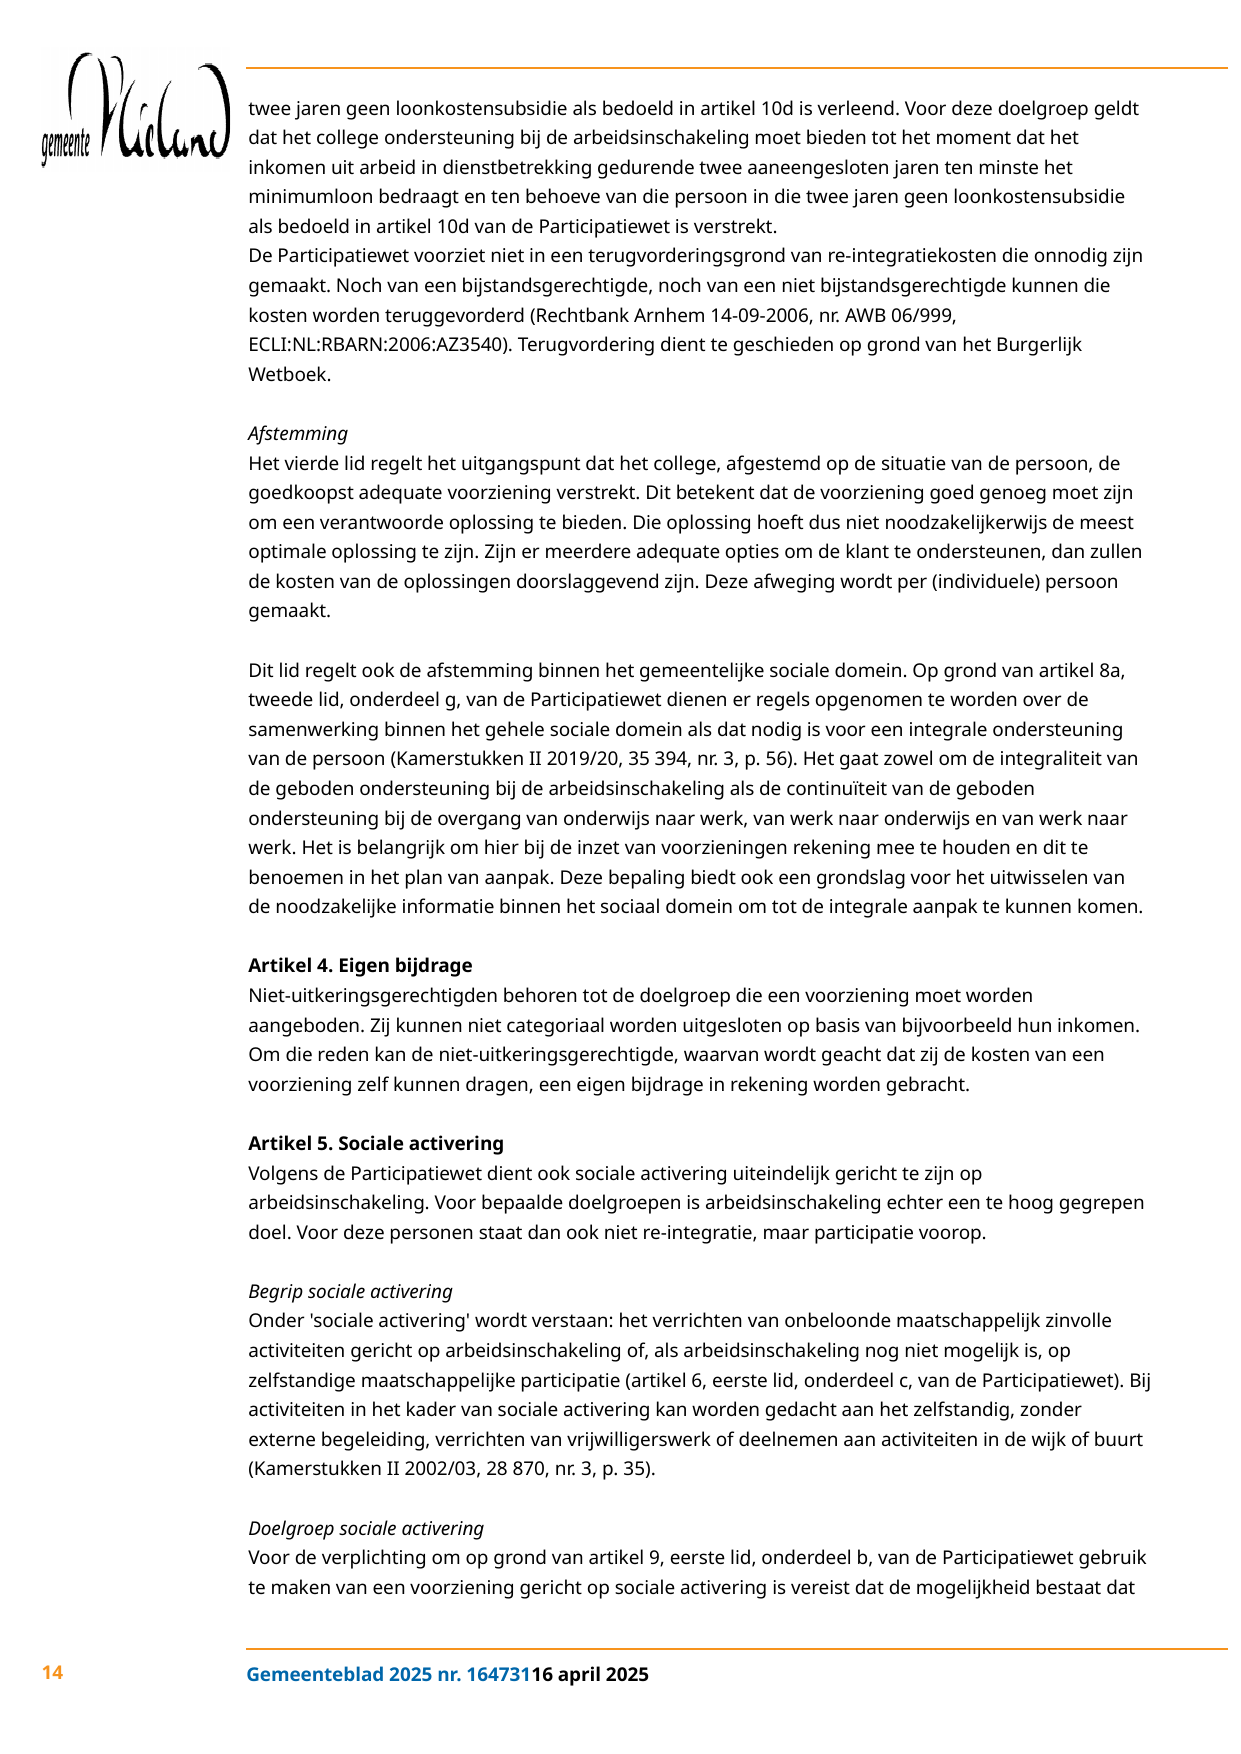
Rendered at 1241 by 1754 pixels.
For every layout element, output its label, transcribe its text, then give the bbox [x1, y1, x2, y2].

text Doelgroep sociale activering [248, 1515, 1152, 1541]
text Artikel 5. Sociale activering [248, 1130, 1152, 1156]
text Dit lid regelt ook de afstemming binnen het gemeentelijke sociale domein. Op grond van artikel 8a, tweede lid, onderdeel g, van de Participatiewet dienen er regels opgenomen te worden over de samenwerking binnen het gehele sociale domein als dat nodig is voor een integrale ondersteuning van de persoon (Kamerstukken II 2019/20, 35 394, nr. 3, p. 56). Het gaat zowel om de integraliteit van de geboden ondersteuning bij de arbeidsinschakeling als de continuïteit van de geboden ondersteuning bij de overgang van onderwijs naar werk, van werk naar onderwijs en van werk naar werk. Het is belangrijk om hier bij de inzet van voorzieningen rekening mee te houden en dit te benoemen in het plan van aanpak. Deze bepaling biedt ook een grondslag voor het uitwisselen van de noodzakelijke informatie binnen het sociaal domein om tot de integrale aanpak te kunnen komen. [248, 657, 1152, 919]
text Onder 'sociale activering' wordt verstaan: het verrichten van onbeloonde maatschappelijk zinvolle activiteiten gericht op arbeidsinschakeling of, als arbeidsinschakeling nog niet mogelijk is, op zelfstandige maatschappelijke participatie (artikel 6, eerste lid, onderdeel c, van de Participatiewet). Bij activiteiten in het kader van sociale activering kan worden gedacht aan het zelfstandig, zonder externe begeleiding, verrichten van vrijwilligerswerk of deelnemen aan activiteiten in de wijk of buurt (Kamerstukken II 2002/03, 28 870, nr. 3, p. 35). [248, 1308, 1152, 1481]
text Volgens de Participatiewet dient ook sociale activering uiteindelijk gericht te zijn op arbeidsinschakeling. Voor bepaalde doelgroepen is arbeidsinschakeling echter een te hoog gegrepen doel. Voor deze personen staat dan ook niet re-integratie, maar participatie voorop. [248, 1160, 1152, 1245]
text Het vierde lid regelt het uitgangspunt dat het college, afgestemd op de situatie van de persoon, de goedkoopst adequate voorziening verstrekt. Dit betekent dat de voorziening goed genoeg moet zijn om een verantwoorde oplossing te bieden. Die oplossing hoeft dus niet noodzakelijkerwijs de meest optimale oplossing te zijn. Zijn er meerdere adequate opties om de klant te ondersteunen, dan zullen de kosten van de oplossingen doorslaggevend zijn. Deze afweging wordt per (individuele) persoon gemaakt. [248, 450, 1152, 623]
text De Participatiewet voorziet niet in een terugvorderingsgrond van re-integratiekosten die onnodig zijn gemaakt. Noch van een bijstandsgerechtigde, noch van een niet bijstandsgerechtigde kunnen die kosten worden teruggevorderd (Rechtbank Arnhem 14-09-2006, nr. AWB 06/999, ECLI:NL:RBARN:2006:AZ3540). Terugvordering dient te geschieden op grond van het Burgerlijk Wetboek. [248, 243, 1152, 387]
text Niet-uitkeringsgerechtigden behoren tot de doelgroep die een voorziening moet worden aangeboden. Zij kunnen niet categoriaal worden uitgesloten op basis van bijvoorbeeld hun inkomen. Om die reden kan de niet-uitkeringsgerechtigde, waarvan wordt geacht dat zij de kosten van een voorziening zelf kunnen dragen, een eigen bijdrage in rekening worden gebracht. [248, 982, 1152, 1097]
text Voor de verplichting om op grond van artikel 9, eerste lid, onderdeel b, van de Participatiewet gebruik te maken van een voorziening gericht op sociale activering is vereist dat de mogelijkheid bestaat dat [248, 1544, 1152, 1600]
text twee jaren geen loonkostensubsidie als bedoeld in artikel 10d is verleend. Voor deze doelgroep geldt dat het college ondersteuning bij de arbeidsinschakeling moet bieden tot het moment dat het inkomen uit arbeid in dienstbetrekking gedurende twee aaneengesloten jaren ten minste het minimumloon bedraagt en ten behoeve van die persoon in die twee jaren geen loonkostensubsidie als bedoeld in artikel 10d van de Participatiewet is verstrekt. [248, 95, 1152, 239]
text Begrip sociale activering [248, 1278, 1152, 1304]
text Afstemming [248, 420, 1152, 446]
text Artikel 4. Eigen bijdrage [248, 953, 1152, 978]
picture [41, 47, 231, 172]
